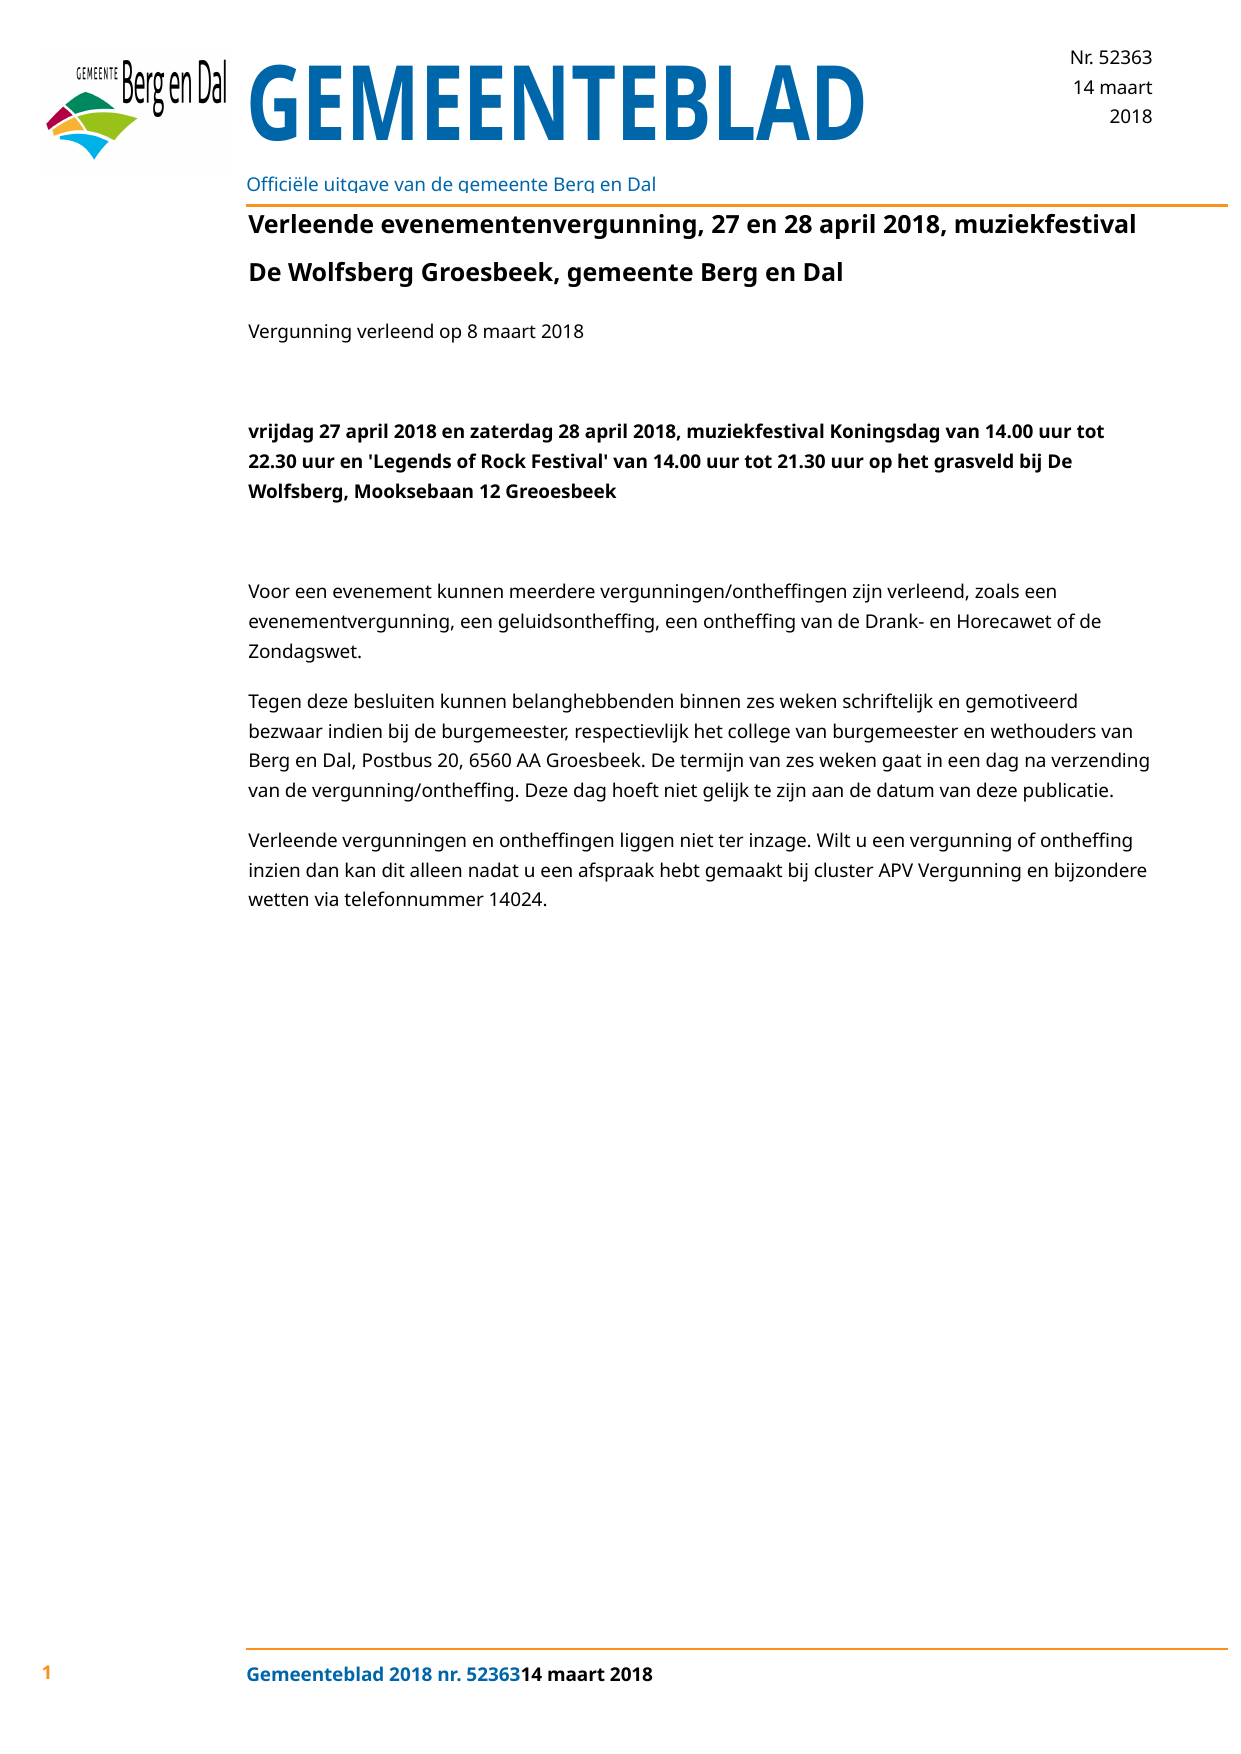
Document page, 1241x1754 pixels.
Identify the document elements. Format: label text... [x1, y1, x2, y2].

text vrijdag 27 april 2018 en zaterdag 28 april 2018, muziekfestival Koningsdag van 14.00 uur tot 22.30 uur en 'Legends of Rock Festival' van 14.00 uur tot 21.30 uur op het grasveld bij De Wolfsberg, Mooksebaan 12 Greoesbeek [248, 419, 1152, 504]
text Voor een evenement kunnen meerdere vergunningen/ontheffingen zijn verleend, zoals een evenementvergunning, een geluidsontheffing, een ontheffing van de Drank- en Horecawet of de Zondagswet. [248, 579, 1152, 664]
text Verleende evenementenvergunning, 27 en 28 april 2018, muziekfestival De Wolfsberg Groesbeek, gemeente Berg en Dal [248, 207, 1152, 288]
picture [41, 47, 231, 172]
text Verleende vergunningen en ontheffingen liggen niet ter inzage. Wilt u een vergunning of ontheffing inzien dan kan dit alleen nadat u een afspraak hebt gemaakt bij cluster APV Vergunning en bijzondere wetten via telefonnummer 14024. [248, 827, 1152, 912]
text Tegen deze besluiten kunnen belanghebbenden binnen zes weken schriftelijk en gemotiveerd bezwaar indien bij de burgemeester, respectievlijk het college van burgemeester en wethouders van Berg en Dal, Postbus 20, 6560 AA Groesbeek. De termijn van zes weken gaat in een dag na verzending van de vergunning/ontheffing. Deze dag hoeft niet gelijk te zijn aan de datum van deze publicatie. [248, 688, 1152, 803]
text Vergunning verleend op 8 maart 2018 [248, 318, 1152, 344]
